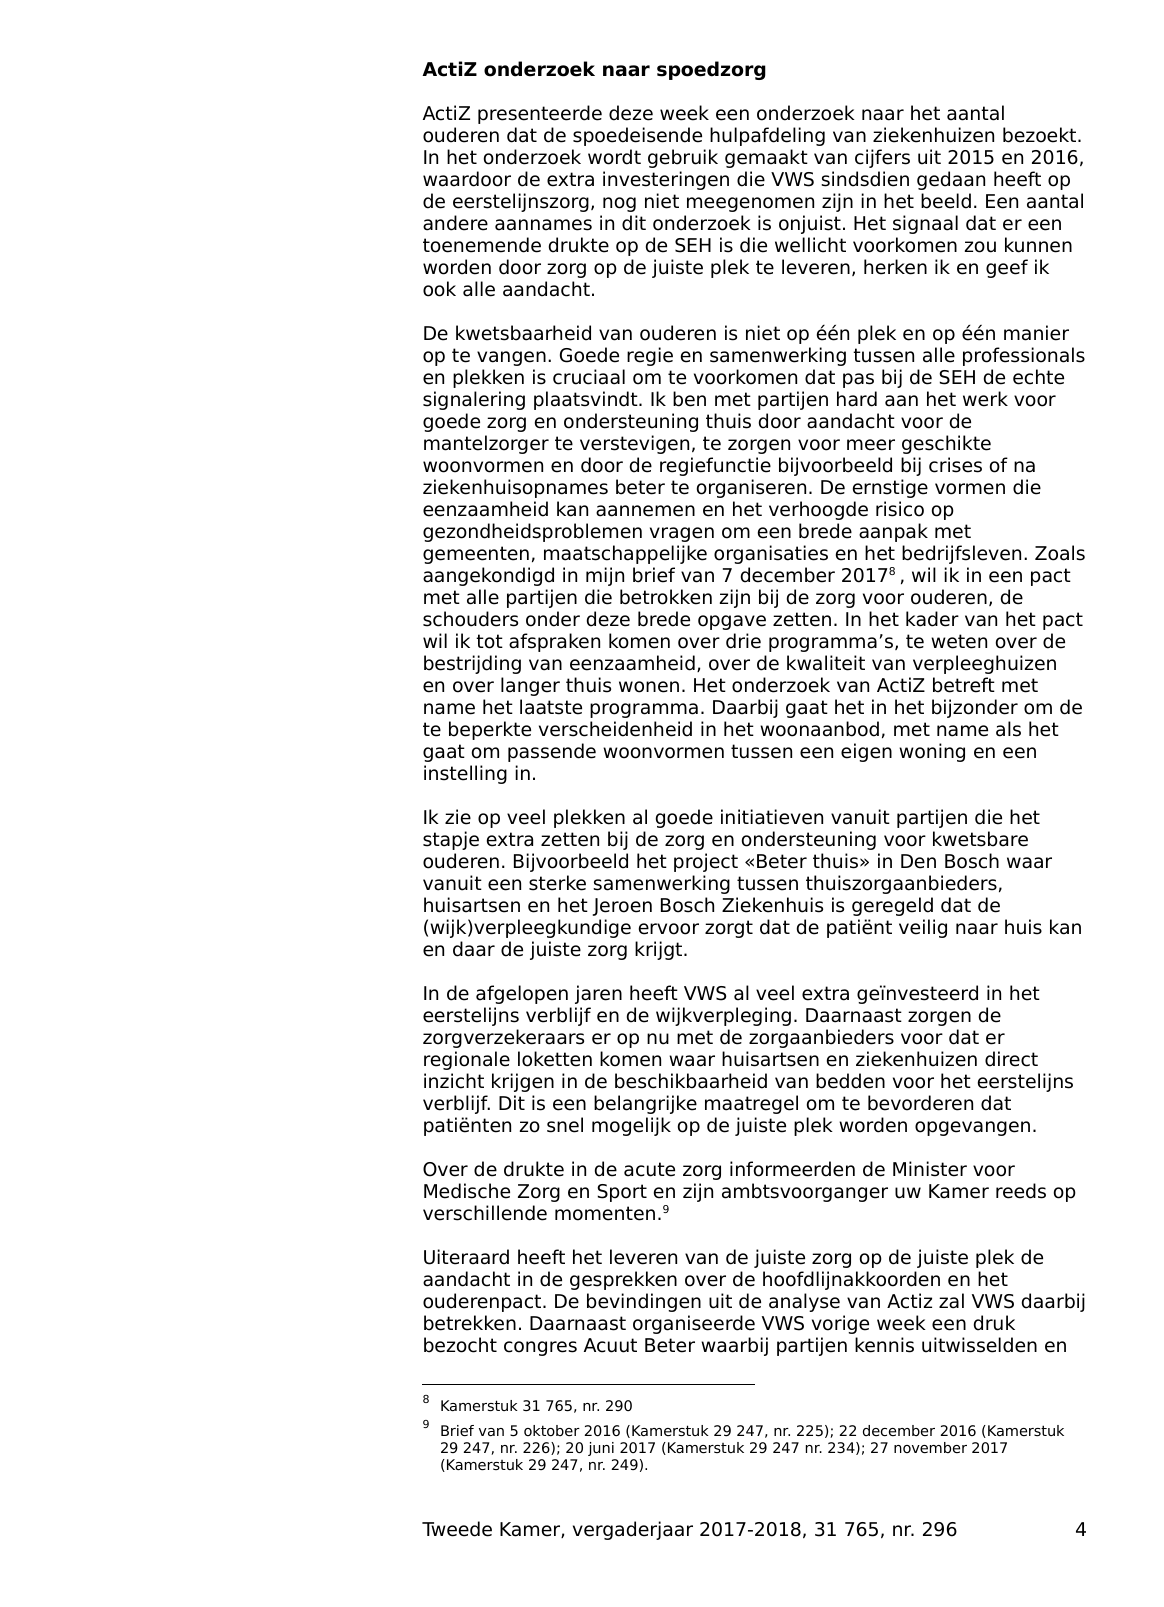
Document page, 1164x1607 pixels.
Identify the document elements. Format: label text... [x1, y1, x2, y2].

text Ik zie op veel plekken al goede initiatieven vanuit partijen die het stapje extra zetten bij de zorg en ondersteuning voor kwetsbare ouderen. Bijvoorbeeld het project «Beter thuis» in Den Bosch waar vanuit een sterke samenwerking tussen thuiszorgaanbieders, huisartsen en het Jeroen Bosch Ziekenhuis is geregeld dat de (wijk)verpleegkundige ervoor zorgt dat de patiënt veilig naar huis kan en daar de juiste zorg krijgt. [422, 807, 1087, 961]
text Uiteraard heeft het leveren van de juiste zorg op de juiste plek de aandacht in de gesprekken over de hoofdlijnakkoorden en het ouderenpact. De bevindingen uit de analyse van Actiz zal VWS daarbij betrekken. Daarnaast organiseerde VWS vorige week een druk bezocht congres Acuut Beter waarbij partijen kennis uitwisselden en [422, 1247, 1087, 1357]
text ActiZ presenteerde deze week een onderzoek naar het aantal ouderen dat de spoedeisende hulpafdeling van ziekenhuizen bezoekt. In het onderzoek wordt gebruik gemaakt van cijfers uit 2015 en 2016, waardoor de extra investeringen die VWS sindsdien gedaan heeft op de eerstelijnszorg, nog niet meegenomen zijn in het beeld. Een aantal andere aannames in dit onderzoek is onjuist. Het signaal dat er een toenemende drukte op de SEH is die wellicht voorkomen zou kunnen worden door zorg op de juiste plek te leveren, herken ik en geef ik ook alle aandacht. [422, 103, 1087, 301]
subtitle ActiZ onderzoek naar spoedzorg [422, 59, 1087, 81]
text Kamerstuk 31 765, nr. 290 [422, 1393, 1087, 1416]
text In de afgelopen jaren heeft VWS al veel extra geïnvesteerd in het eerstelijns verblijf en de wijkverpleging. Daarnaast zorgen de zorgverzekeraars er op nu met de zorgaanbieders voor dat er regionale loketten komen waar huisartsen en ziekenhuizen direct inzicht krijgen in de beschikbaarheid van bedden voor het eerstelijns verblijf. Dit is een belangrijke maatregel om te bevorderen dat patiënten zo snel mogelijk op de juiste plek worden opgevangen. [422, 983, 1087, 1137]
text De kwetsbaarheid van ouderen is niet op één plek en op één manier op te vangen. Goede regie en samenwerking tussen alle professionals en plekken is cruciaal om te voorkomen dat pas bij de SEH de echte signalering plaatsvindt. Ik ben met partijen hard aan het werk voor goede zorg en ondersteuning thuis door aandacht voor de mantelzorger te verstevigen, te zorgen voor meer geschikte woonvormen en door de regiefunctie bijvoorbeeld bij crises of na ziekenhuisopnames beter te organiseren. De ernstige vormen die eenzaamheid kan aannemen en het verhoogde risico op gezondheidsproblemen vragen om een brede aanpak met gemeenten, maatschappelijke organisaties en het bedrijfsleven. Zoals aangekondigd in mijn brief van 7 december 2017, wil ik in een pact met alle partijen die betrokken zijn bij de zorg voor ouderen, de schouders onder deze brede opgave zetten. In het kader van het pact wil ik tot afspraken komen over drie programma’s, te weten over de bestrijding van eenzaamheid, over de kwaliteit van verpleeghuizen en over langer thuis wonen. Het onderzoek van ActiZ betreft met name het laatste programma. Daarbij gaat het in het bijzonder om de te beperkte verscheidenheid in het woonaanbod, met name als het gaat om passende woonvormen tussen een eigen woning en een instelling in. [422, 323, 1087, 785]
text Over de drukte in de acute zorg informeerden de Minister voor Medische Zorg en Sport en zijn ambtsvoorganger uw Kamer reeds op verschillende momenten. [422, 1159, 1087, 1225]
text Brief van 5 oktober 2016 (Kamerstuk 29 247, nr. 225); 22 december 2016 (Kamerstuk 29 247, nr. 226); 20 juni 2017 (Kamerstuk 29 247 nr. 234); 27 november 2017 (Kamerstuk 29 247, nr. 249). [422, 1418, 1087, 1474]
